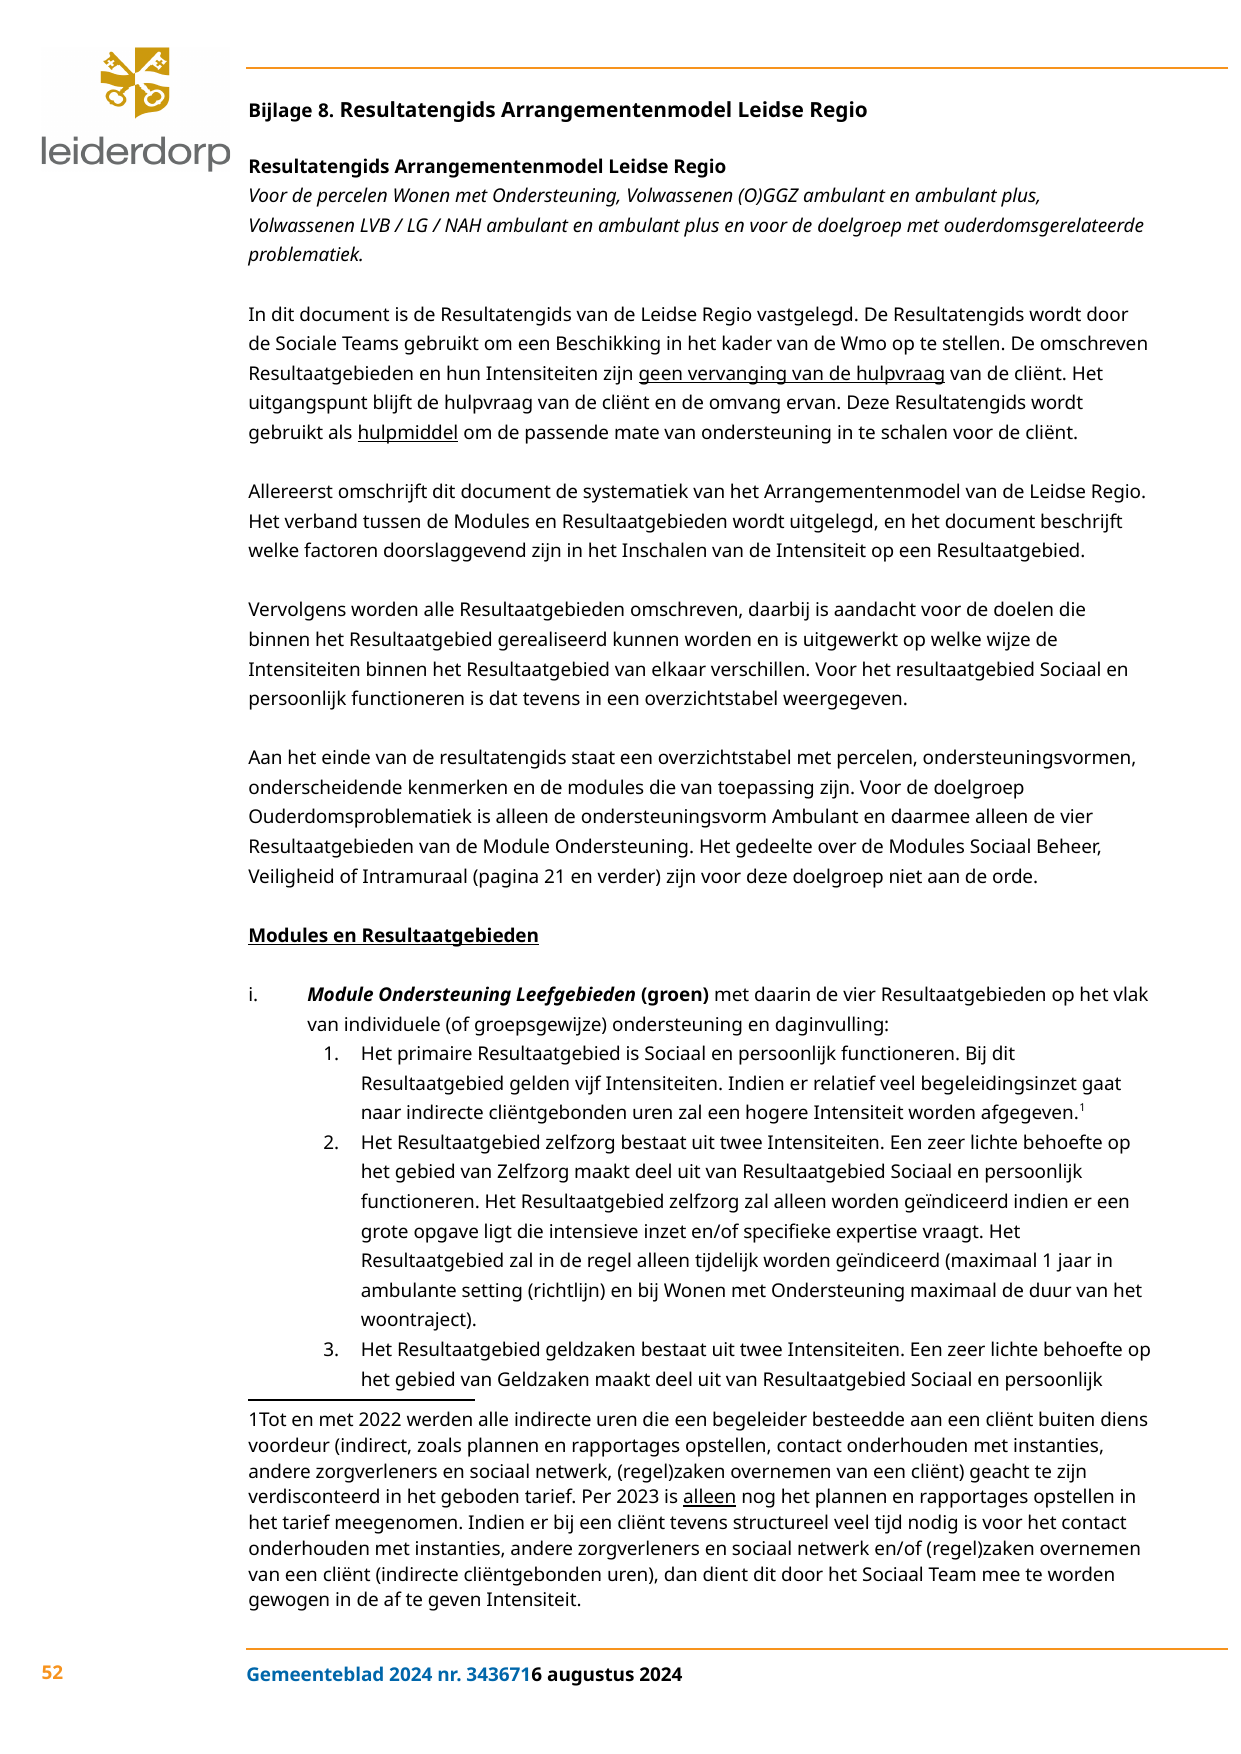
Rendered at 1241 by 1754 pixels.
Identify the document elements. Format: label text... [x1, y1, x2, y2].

list Het Resultaatgebied geldzaken bestaat uit twee Intensiteiten. Een zeer lichte behoefte op het gebied van Geldzaken maakt deel uit van Resultaatgebied Sociaal en persoonlijk [323, 1336, 1152, 1392]
text Allereerst omschrijft dit document de systematiek van het Arrangementenmodel van de Leidse Regio. Het verband tussen de Modules en Resultaatgebieden wordt uitgelegd, en het document beschrijft welke factoren doorslaggevend zijn in het Inschalen van de Intensiteit op een Resultaatgebied. [248, 478, 1152, 563]
picture [41, 47, 231, 172]
text Aan het einde van de resultatengids staat een overzichtstabel met percelen, ondersteuningsvormen, onderscheidende kenmerken en de modules die van toepassing zijn. Voor de doelgroep Ouderdomsproblematiek is alleen de ondersteuningsvorm Ambulant en daarmee alleen de vier Resultaatgebieden van de Module Ondersteuning. Het gedeelte over de Modules Sociaal Beheer, Veiligheid of Intramuraal (pagina 21 en verder) zijn voor deze doelgroep niet aan de orde. [248, 744, 1152, 889]
list Tot en met 2022 werden alle indirecte uren die een begeleider besteedde aan een cliënt buiten diens voordeur (indirect, zoals plannen en rapportages opstellen, contact onderhouden met instanties, andere zorgverleners en sociaal netwerk, (regel)zaken overnemen van een cliënt) geacht te zijn verdisconteerd in het geboden tarief. Per 2023 is alleen nog het plannen en rapportages opstellen in het tarief meegenomen. Indien er bij een cliënt tevens structureel veel tijd nodig is voor het contact onderhouden met instanties, andere zorgverleners en sociaal netwerk en/of (regel)zaken overnemen van een cliënt (indirecte cliëntgebonden uren), dan dient dit door het Sociaal Team mee te worden gewogen in de af te geven Intensiteit. [248, 1406, 1152, 1612]
list Het Resultaatgebied zelfzorg bestaat uit twee Intensiteiten. Een zeer lichte behoefte op het gebied van Zelfzorg maakt deel uit van Resultaatgebied Sociaal en persoonlijk functioneren. Het Resultaatgebied zelfzorg zal alleen worden geïndiceerd indien er een grote opgave ligt die intensieve inzet en/of specifieke expertise vraagt. Het Resultaatgebied zal in de regel alleen tijdelijk worden geïndiceerd (maximaal 1 jaar in ambulante setting (richtlijn) en bij Wonen met Ondersteuning maximaal de duur van het woontraject). [323, 1129, 1152, 1332]
text Modules en Resultaatgebieden [248, 922, 1152, 948]
list Het primaire Resultaatgebied is Sociaal en persoonlijk functioneren. Bij dit Resultaatgebied gelden vijf Intensiteiten. Indien er relatief veel begeleidingsinzet gaat naar indirecte cliëntgebonden uren zal een hogere Intensiteit worden afgegeven. [323, 1040, 1152, 1125]
list Module Ondersteuning Leefgebieden (groen) met daarin de vier Resultaatgebieden op het vlak van individuele (of groepsgewijze) ondersteuning en daginvulling: [248, 981, 1152, 1037]
text In dit document is de Resultatengids van de Leidse Regio vastgelegd. De Resultatengids wordt door de Sociale Teams gebruikt om een Beschikking in het kader van de Wmo op te stellen. De omschreven Resultaatgebieden en hun Intensiteiten zijn geen vervanging van de hulpvraag van de cliënt. Het uitgangspunt blijft de hulpvraag van de cliënt en de omvang ervan. Deze Resultatengids wordt gebruikt als hulpmiddel om de passende mate van ondersteuning in te schalen voor de cliënt. [248, 301, 1152, 445]
text Bijlage 8. Resultatengids Arrangementenmodel Leidse Regio [248, 95, 1152, 123]
text Vervolgens worden alle Resultaatgebieden omschreven, daarbij is aandacht voor de doelen die binnen het Resultaatgebied gerealiseerd kunnen worden en is uitgewerkt op welke wijze de Intensiteiten binnen het Resultaatgebied van elkaar verschillen. Voor het resultaatgebied Sociaal en persoonlijk functioneren is dat tevens in een overzichtstabel weergegeven. [248, 597, 1152, 711]
text Voor de percelen Wonen met Ondersteuning, Volwassenen (O)GGZ ambulant en ambulant plus, Volwassenen LVB / LG / NAH ambulant en ambulant plus en voor de doelgroep met ouderdomsgerelateerde problematiek. [248, 182, 1152, 267]
text Resultatengids Arrangementenmodel Leidse Regio [248, 153, 1152, 179]
